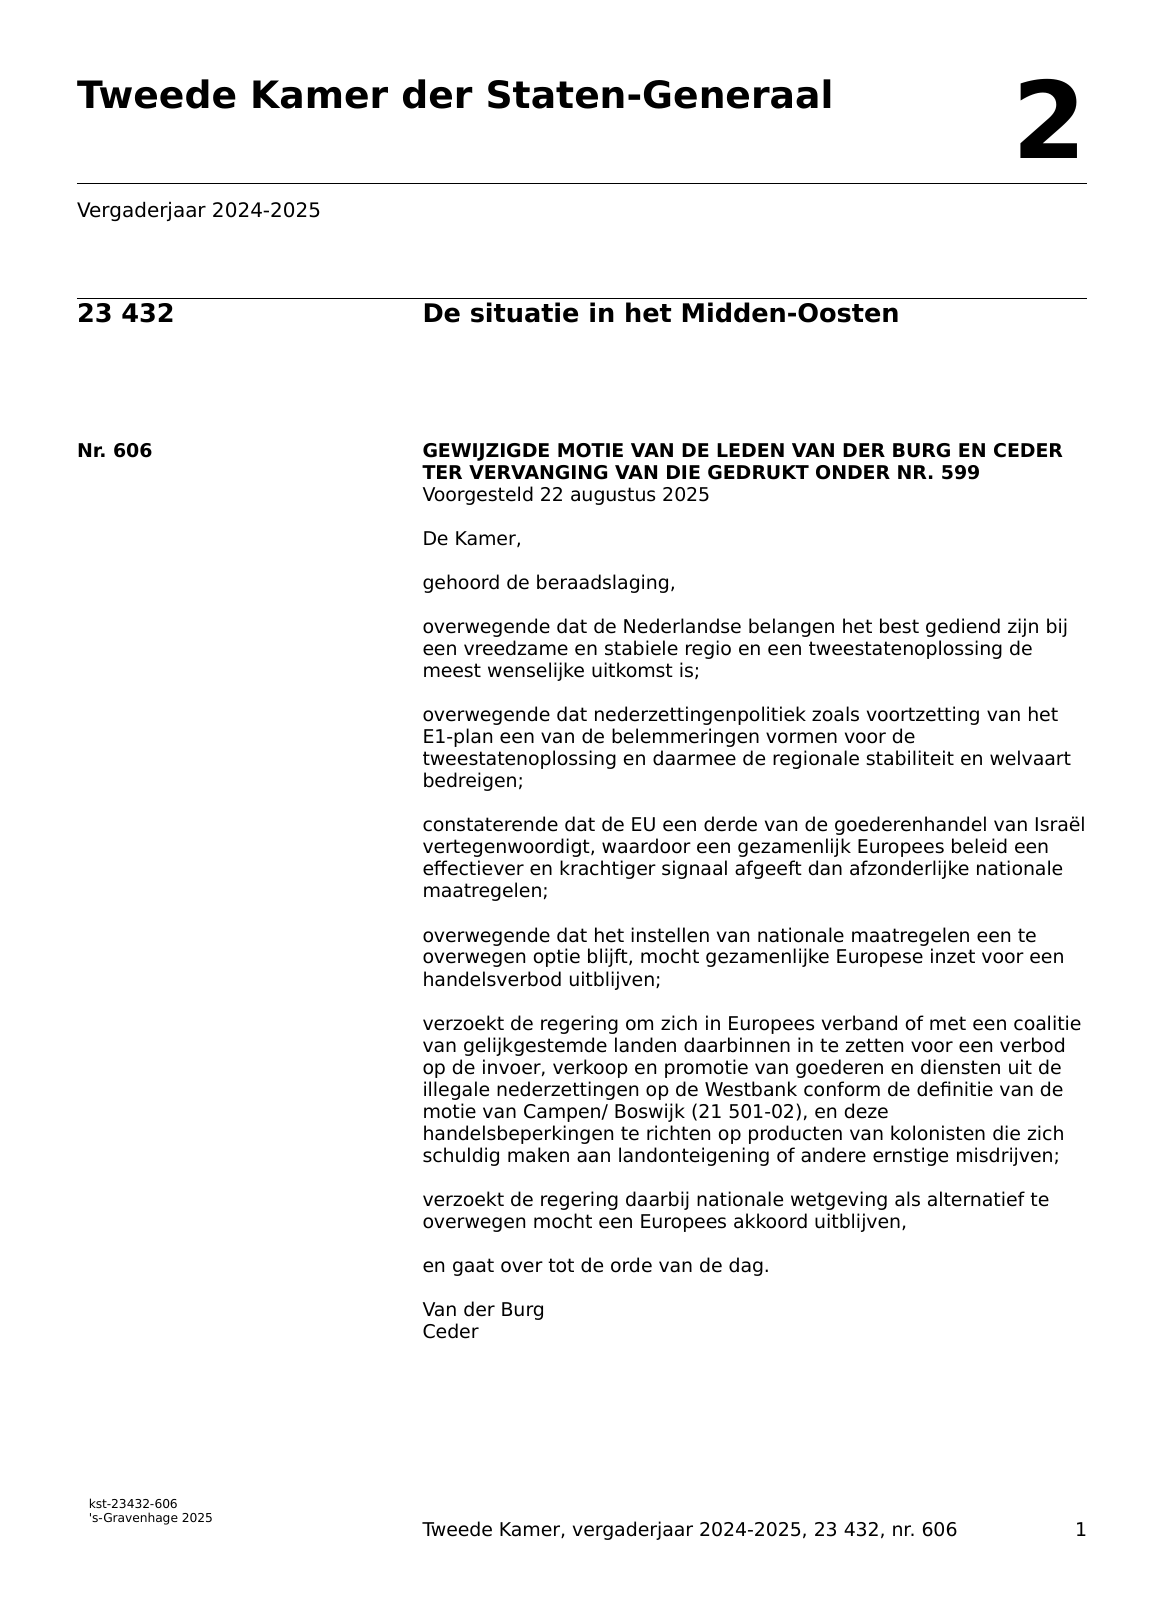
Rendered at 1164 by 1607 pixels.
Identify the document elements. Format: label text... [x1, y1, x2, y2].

text overwegende dat nederzettingenpolitiek zoals voortzetting van het E1-plan een van de belemmeringen vormen voor de tweestatenoplossing en daarmee de regionale stabiliteit en welvaart bedreigen; [422, 704, 1087, 792]
text gehoord de beraadslaging, [422, 572, 1087, 594]
text verzoekt de regering om zich in Europees verband of met een coalitie van gelijkgestemde landen daarbinnen in te zetten voor een verbod op de invoer, verkoop en promotie van goederen en diensten uit de illegale nederzettingen op de Westbank conform de definitie van de motie van Campen/ Boswijk (21 501-02), en deze handelsbeperkingen te richten op producten van kolonisten die zich schuldig maken aan landonteigening of andere ernstige misdrijven; [422, 1013, 1087, 1166]
text Ceder [422, 1321, 1087, 1343]
text verzoekt de regering daarbij nationale wetgeving als alternatief te overwegen mocht een Europees akkoord uitblijven, [422, 1189, 1087, 1233]
table_cell Vergaderjaar 2024-2025 [77, 184, 1087, 298]
table_header 2 [886, 59, 1087, 183]
text Van der Burg [422, 1299, 1087, 1321]
subtitle 23 432 De situatie in het Midden-Oosten [77, 299, 1087, 329]
text De Kamer, [422, 528, 1087, 550]
text overwegende dat de Nederlandse belangen het best gediend zijn bij een vreedzame en stabiele regio en een tweestatenoplossing de meest wenselijke uitkomst is; [422, 616, 1087, 682]
text 's-Gravenhage 2025 [88, 1511, 323, 1525]
text constaterende dat de EU een derde van de goederenhandel van Israël vertegenwoordigt, waardoor een gezamenlijk Europees beleid een effectiever en krachtiger signaal afgeeft dan afzonderlijke nationale maatregelen; [422, 814, 1087, 902]
table_header Tweede Kamer der Staten-Generaal [77, 59, 886, 183]
text en gaat over tot de orde van de dag. [422, 1255, 1087, 1277]
subtitle Nr. 606 GEWIJZIGDE MOTIE VAN DE LEDEN VAN DER BURG EN CEDER TER VERVANGING VAN DIE GEDRUKT ONDER NR. 599 [77, 440, 1087, 484]
text overwegende dat het instellen van nationale maatregelen een te overwegen optie blijft, mocht gezamenlijke Europese inzet voor een handelsverbod uitblijven; [422, 924, 1087, 990]
text kst-23432-606 [88, 1497, 323, 1511]
text Voorgesteld 22 augustus 2025 [422, 484, 1087, 506]
